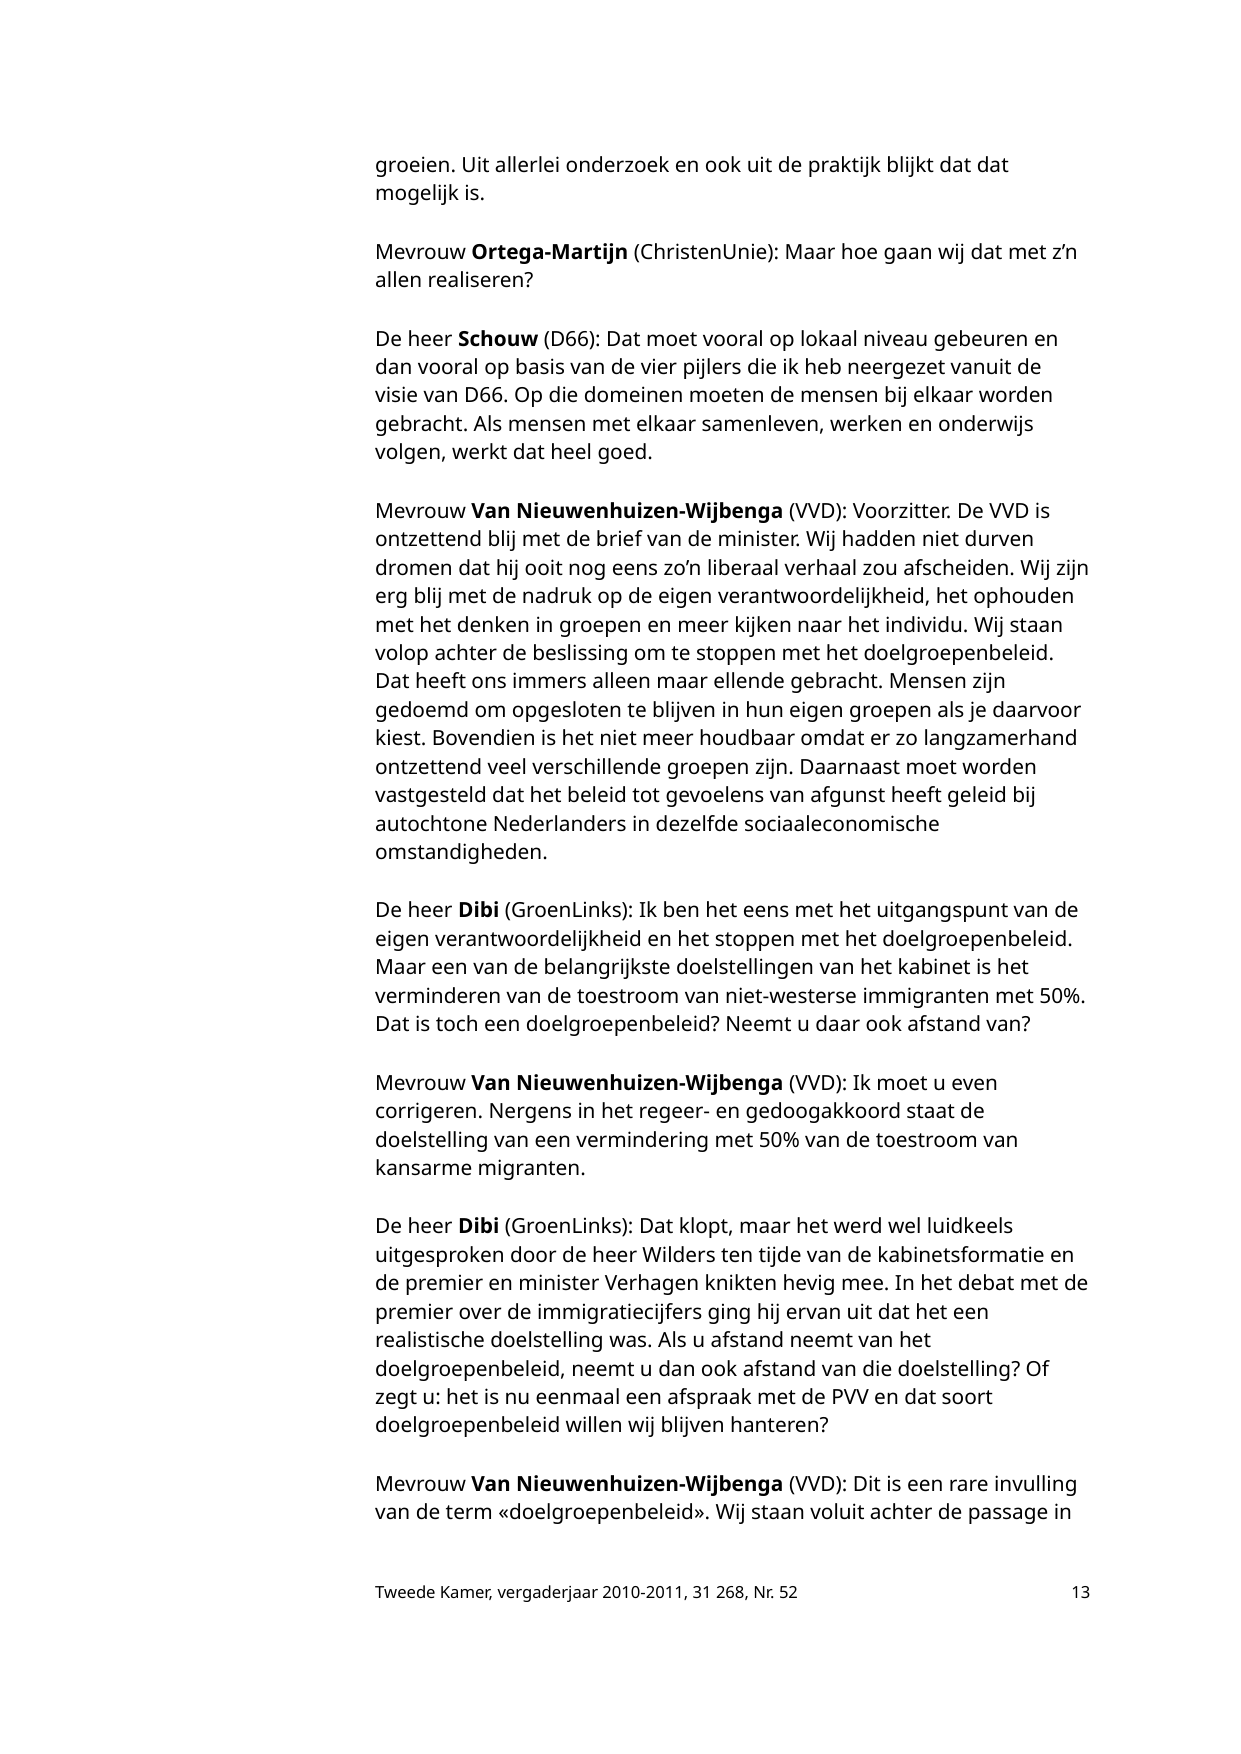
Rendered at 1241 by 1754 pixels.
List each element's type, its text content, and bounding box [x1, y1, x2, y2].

text Mevrouw Van Nieuwenhuizen-Wijbenga (VVD): Ik moet u even corrigeren. Nergens in het regeer- en gedoogakkoord staat de doelstelling van een vermindering met 50% van de toestroom van kansarme migranten. [375, 1068, 1090, 1182]
text De heer Schouw (D66): Dat moet vooral op lokaal niveau gebeuren en dan vooral op basis van de vier pijlers die ik heb neergezet vanuit de visie van D66. Op die domeinen moeten de mensen bij elkaar worden gebracht. Als mensen met elkaar samenleven, werken en onderwijs volgen, werkt dat heel goed. [375, 324, 1090, 466]
text groeien. Uit allerlei onderzoek en ook uit de praktijk blijkt dat dat mogelijk is. [375, 150, 1090, 207]
text Mevrouw Van Nieuwenhuizen-Wijbenga (VVD): Dit is een rare invulling van de term «doelgroepenbeleid». Wij staan voluit achter de passage in [375, 1469, 1090, 1526]
text De heer Dibi (GroenLinks): Dat klopt, maar het werd wel luidkeels uitgesproken door de heer Wilders ten tijde van de kabinetsformatie en de premier en minister Verhagen knikten hevig mee. In het debat met de premier over de immigratiecijfers ging hij ervan uit dat het een realistische doelstelling was. Als u afstand neemt van het doelgroepenbeleid, neemt u dan ook afstand van die doelstelling? Of zegt u: het is nu eenmaal een afspraak met de PVV en dat soort doelgroepenbeleid willen wij blijven hanteren? [375, 1212, 1090, 1439]
text Mevrouw Ortega-Martijn (ChristenUnie): Maar hoe gaan wij dat met z’n allen realiseren? [375, 237, 1090, 294]
text Mevrouw Van Nieuwenhuizen-Wijbenga (VVD): Voorzitter. De VVD is ontzettend blij met de brief van de minister. Wij hadden niet durven dromen dat hij ooit nog eens zo’n liberaal verhaal zou afscheiden. Wij zijn erg blij met de nadruk op de eigen verantwoordelijkheid, het ophouden met het denken in groepen en meer kijken naar het individu. Wij staan volop achter de beslissing om te stoppen met het doelgroepenbeleid. Dat heeft ons immers alleen maar ellende gebracht. Mensen zijn gedoemd om opgesloten te blijven in hun eigen groepen als je daarvoor kiest. Bovendien is het niet meer houdbaar omdat er zo langzamerhand ontzettend veel verschillende groepen zijn. Daarnaast moet worden vastgesteld dat het beleid tot gevoelens van afgunst heeft geleid bij autochtone Nederlanders in dezelfde sociaaleconomische omstandigheden. [375, 496, 1090, 866]
text De heer Dibi (GroenLinks): Ik ben het eens met het uitgangspunt van de eigen verantwoordelijkheid en het stoppen met het doelgroepenbeleid. Maar een van de belangrijkste doelstellingen van het kabinet is het verminderen van de toestroom van niet-westerse immigranten met 50%. Dat is toch een doelgroepenbeleid? Neemt u daar ook afstand van? [375, 896, 1090, 1038]
